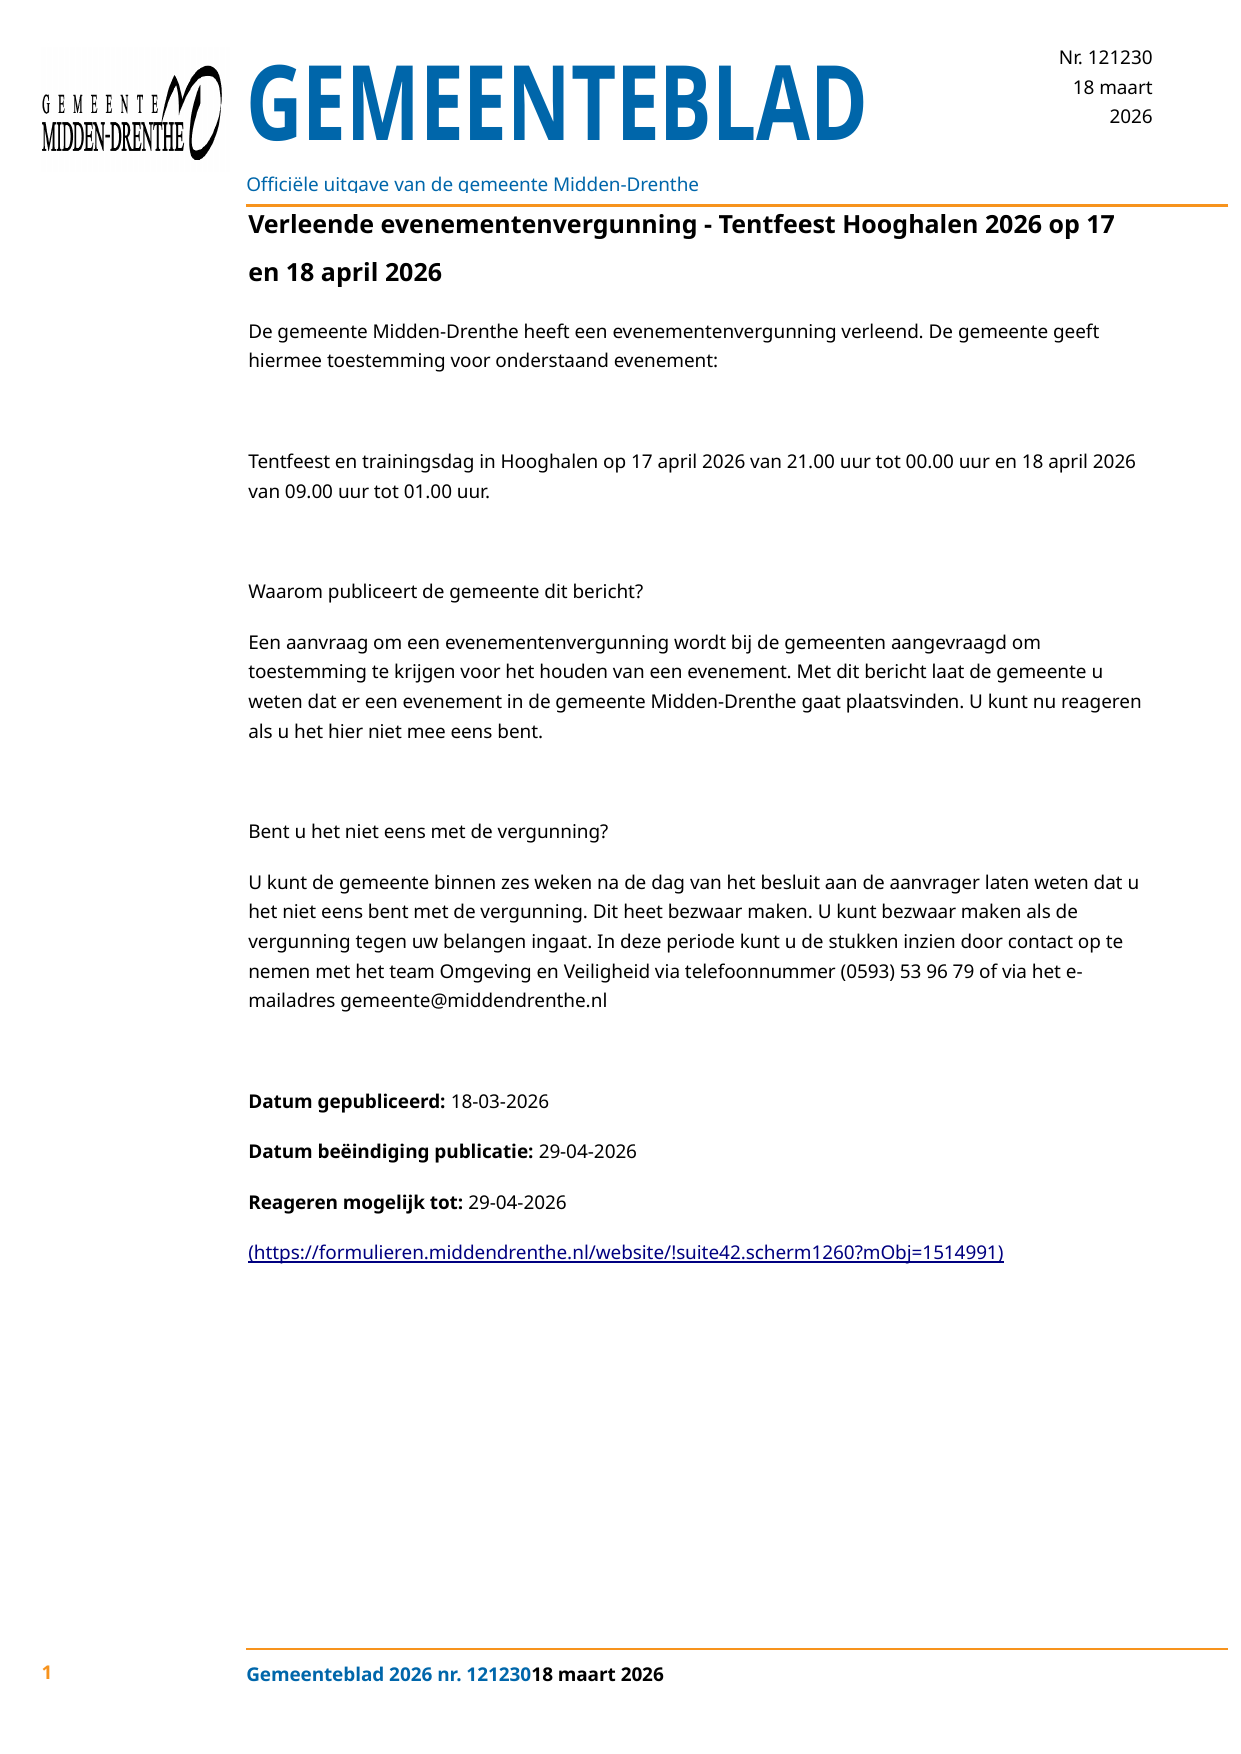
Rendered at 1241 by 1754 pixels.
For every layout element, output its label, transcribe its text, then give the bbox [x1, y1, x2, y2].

text Datum beëindiging publicatie: 29-04-2026 [248, 1139, 1152, 1164]
picture [41, 47, 231, 172]
text Tentfeest en trainingsdag in Hooghalen op 17 april 2026 van 21.00 uur tot 00.00 uur en 18 april 2026 van 09.00 uur tot 01.00 uur. [248, 448, 1152, 504]
text U kunt de gemeente binnen zes weken na de dag van het besluit aan de aanvrager laten weten dat u het niet eens bent met de vergunning. Dit heet bezwaar maken. U kunt bezwaar maken als de vergunning tegen uw belangen ingaat. In deze periode kunt u de stukken inzien door contact op te nemen met het team Omgeving en Veiligheid via telefoonnummer (0593) 53 96 79 of via het e-mailadres gemeente@middendrenthe.nl [248, 869, 1152, 1013]
text Datum gepubliceerd: 18-03-2026 [248, 1088, 1152, 1114]
text Waarom publiceert de gemeente dit bericht? [248, 579, 1152, 604]
text De gemeente Midden-Drenthe heeft een evenementenvergunning verleend. De gemeente geeft hiermee toestemming voor onderstaand evenement: [248, 318, 1152, 373]
text Reageren mogelijk tot: 29-04-2026 [248, 1189, 1152, 1215]
text Bent u het niet eens met de vergunning? [248, 819, 1152, 844]
text Een aanvraag om een evenementenvergunning wordt bij de gemeenten aangevraagd om toestemming te krijgen voor het houden van een evenement. Met dit bericht laat de gemeente u weten dat er een evenement in de gemeente Midden-Drenthe gaat plaatsvinden. U kunt nu reageren als u het hier niet mee eens bent. [248, 629, 1152, 744]
text Verleende evenementenvergunning - Tentfeest Hooghalen 2026 op 17 en 18 april 2026 [248, 207, 1152, 288]
text (https://formulieren.middendrenthe.nl/website/!suite42.scherm1260?mObj=1514991) [248, 1239, 1152, 1265]
